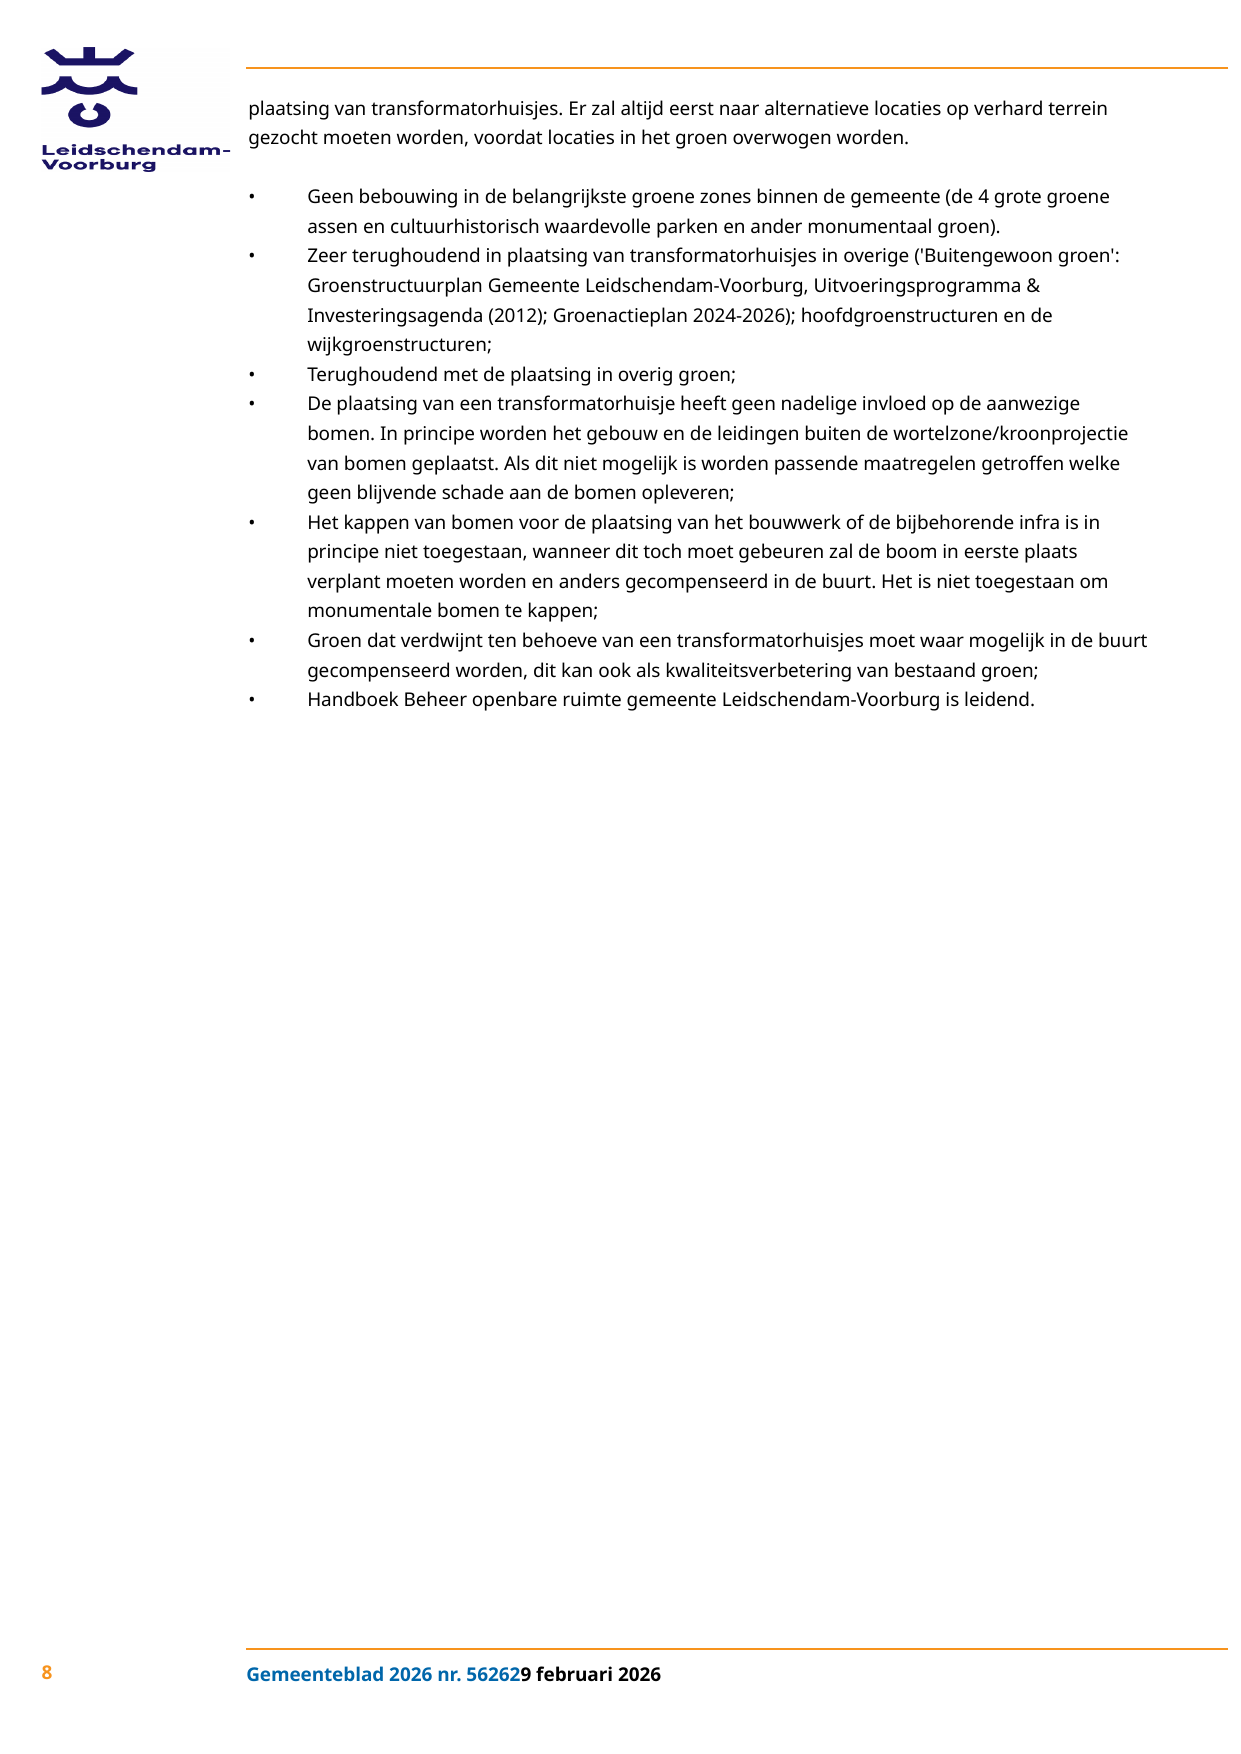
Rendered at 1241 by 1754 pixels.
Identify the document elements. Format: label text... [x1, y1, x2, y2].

list Zeer terughoudend in plaatsing van transformatorhuisjes in overige ('Buitengewoon groen': Groenstructuurplan Gemeente Leidschendam-Voorburg, Uitvoeringsprogramma & Investeringsagenda (2012); Groenactieplan 2024-2026); hoofdgroenstructuren en de wijkgroenstructuren; [248, 243, 1152, 357]
text plaatsing van transformatorhuisjes. Er zal altijd eerst naar alternatieve locaties op verhard terrein gezocht moeten worden, voordat locaties in het groen overwogen worden. [248, 95, 1152, 150]
list Handboek Beheer openbare ruimte gemeente Leidschendam-Voorburg is leidend. [248, 686, 1152, 712]
picture [41, 47, 231, 172]
list De plaatsing van een transformatorhuisje heeft geen nadelige invloed op de aanwezige bomen. In principe worden het gebouw en de leidingen buiten de wortelzone/kroonprojectie van bomen geplaatst. Als dit niet mogelijk is worden passende maatregelen getroffen welke geen blijvende schade aan de bomen opleveren; [248, 391, 1152, 505]
list Geen bebouwing in de belangrijkste groene zones binnen de gemeente (de 4 grote groene assen en cultuurhistorisch waardevolle parken en ander monumentaal groen). [248, 183, 1152, 239]
list Groen dat verdwijnt ten behoeve van een transformatorhuisjes moet waar mogelijk in de buurt gecompenseerd worden, dit kan ook als kwaliteitsverbetering van bestaand groen; [248, 627, 1152, 683]
list Terughoudend met de plaatsing in overig groen; [248, 361, 1152, 387]
list Het kappen van bomen voor de plaatsing van het bouwwerk of de bijbehorende infra is in principe niet toegestaan, wanneer dit toch moet gebeuren zal de boom in eerste plaats verplant moeten worden en anders gecompenseerd in de buurt. Het is niet toegestaan om monumentale bomen te kappen; [248, 509, 1152, 623]
